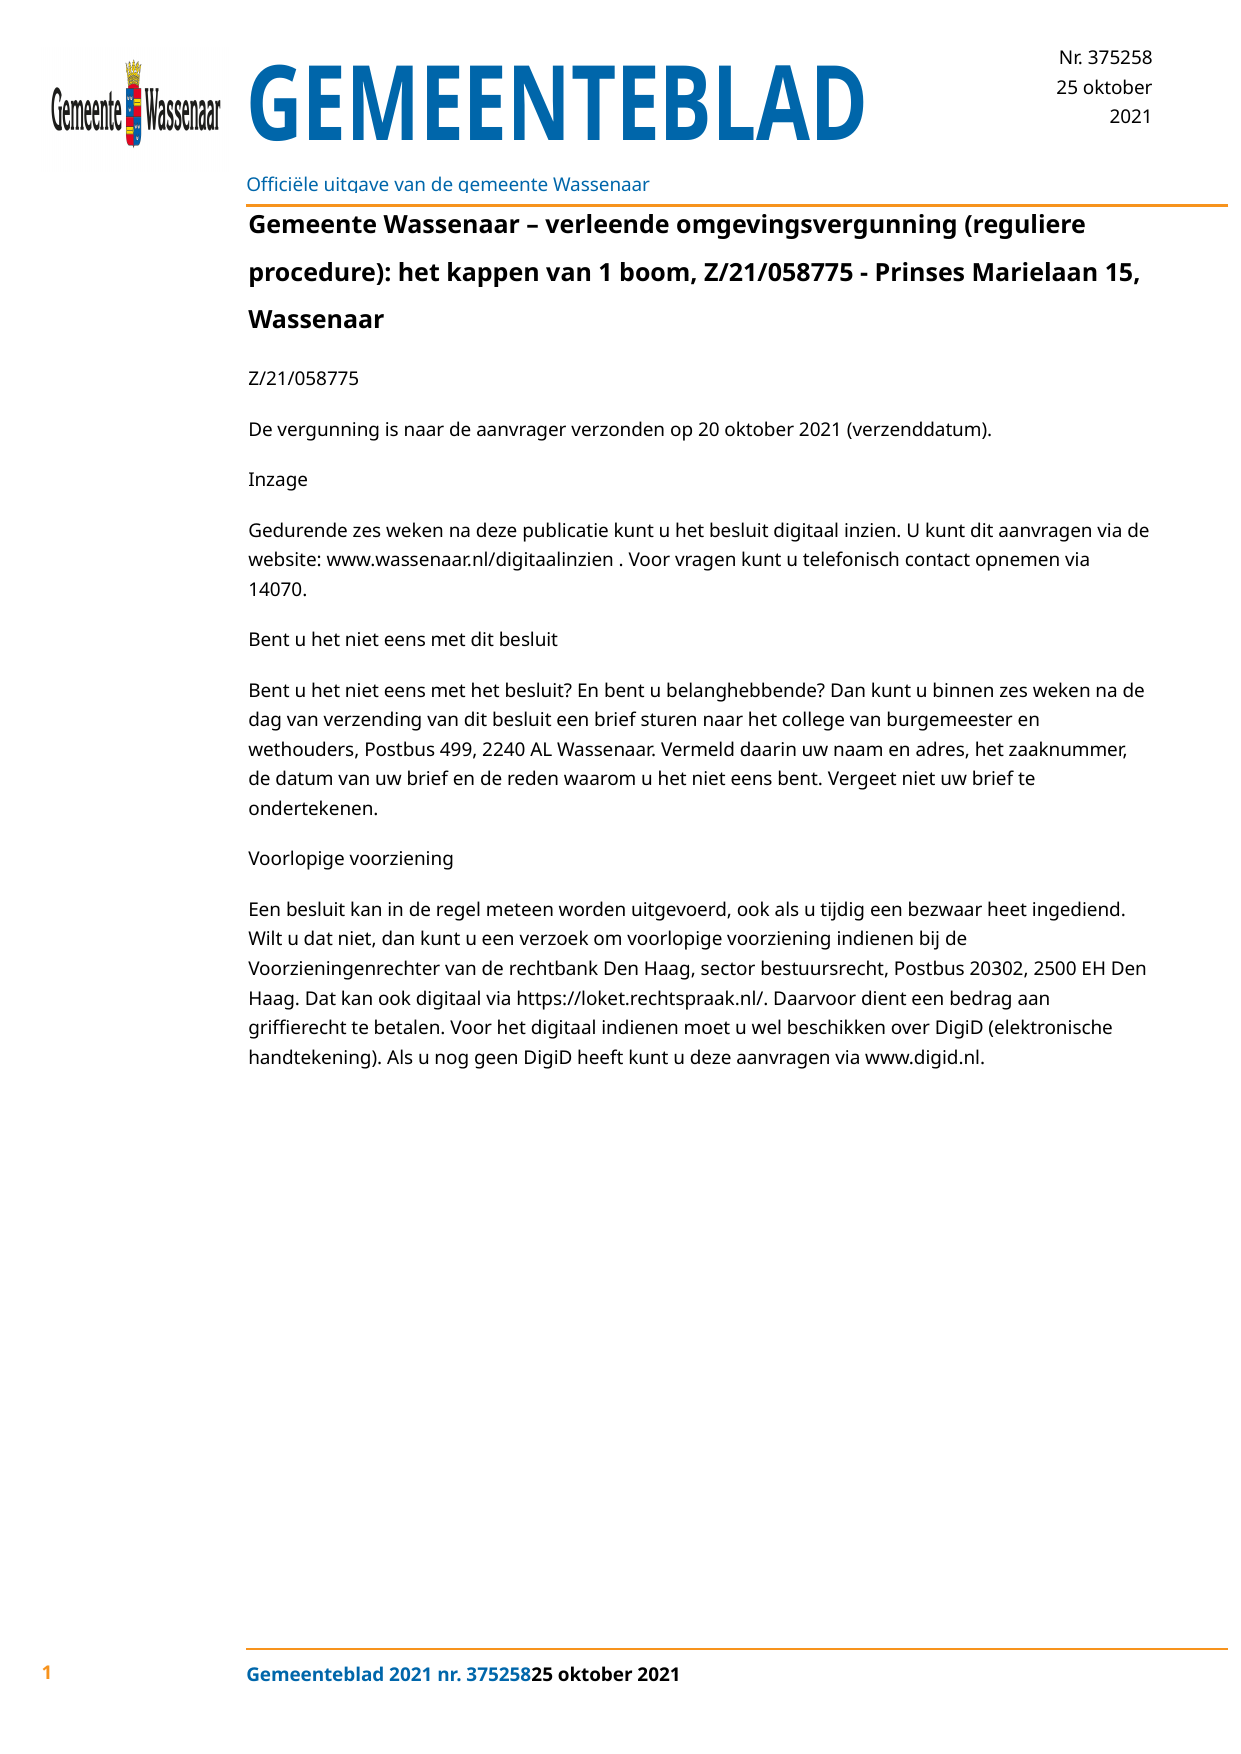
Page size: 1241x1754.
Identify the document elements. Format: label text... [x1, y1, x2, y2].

text Bent u het niet eens met het besluit? En bent u belanghebbende? Dan kunt u binnen zes weken na de dag van verzending van dit besluit een brief sturen naar het college van burgemeester en wethouders, Postbus 499, 2240 AL Wassenaar. Vermeld daarin uw naam en adres, het zaaknummer, de datum van uw brief en de reden waarom u het niet eens bent. Vergeet niet uw brief te ondertekenen. [248, 677, 1152, 821]
text Een besluit kan in de regel meteen worden uitgevoerd, ook als u tijdig een bezwaar heet ingediend. Wilt u dat niet, dan kunt u een verzoek om voorlopige voorziening indienen bij de Voorzieningenrechter van de rechtbank Den Haag, sector bestuursrecht, Postbus 20302, 2500 EH Den Haag. Dat kan ook digitaal via https://loket.rechtspraak.nl/. Daarvoor dient een bedrag aan griffierecht te betalen. Voor het digitaal indienen moet u wel beschikken over DigiD (elektronische handtekening). Als u nog geen DigiD heeft kunt u deze aanvragen via www.digid.nl. [248, 896, 1152, 1069]
text Inzage [248, 466, 1152, 492]
text Bent u het niet eens met dit besluit [248, 626, 1152, 652]
text De vergunning is naar de aanvrager verzonden op 20 oktober 2021 (verzenddatum). [248, 416, 1152, 442]
text Gemeente Wassenaar – verleende omgevingsvergunning (reguliere procedure): het kappen van 1 boom, Z/21/058775 - Prinses Marielaan 15, Wassenaar [248, 207, 1152, 336]
text Gedurende zes weken na deze publicatie kunt u het besluit digitaal inzien. U kunt dit aanvragen via de website: www.wassenaar.nl/digitaalinzien . Voor vragen kunt u telefonisch contact opnemen via 14070. [248, 517, 1152, 602]
text Z/21/058775 [248, 366, 1152, 391]
text Voorlopige voorziening [248, 846, 1152, 871]
picture [41, 47, 231, 172]
